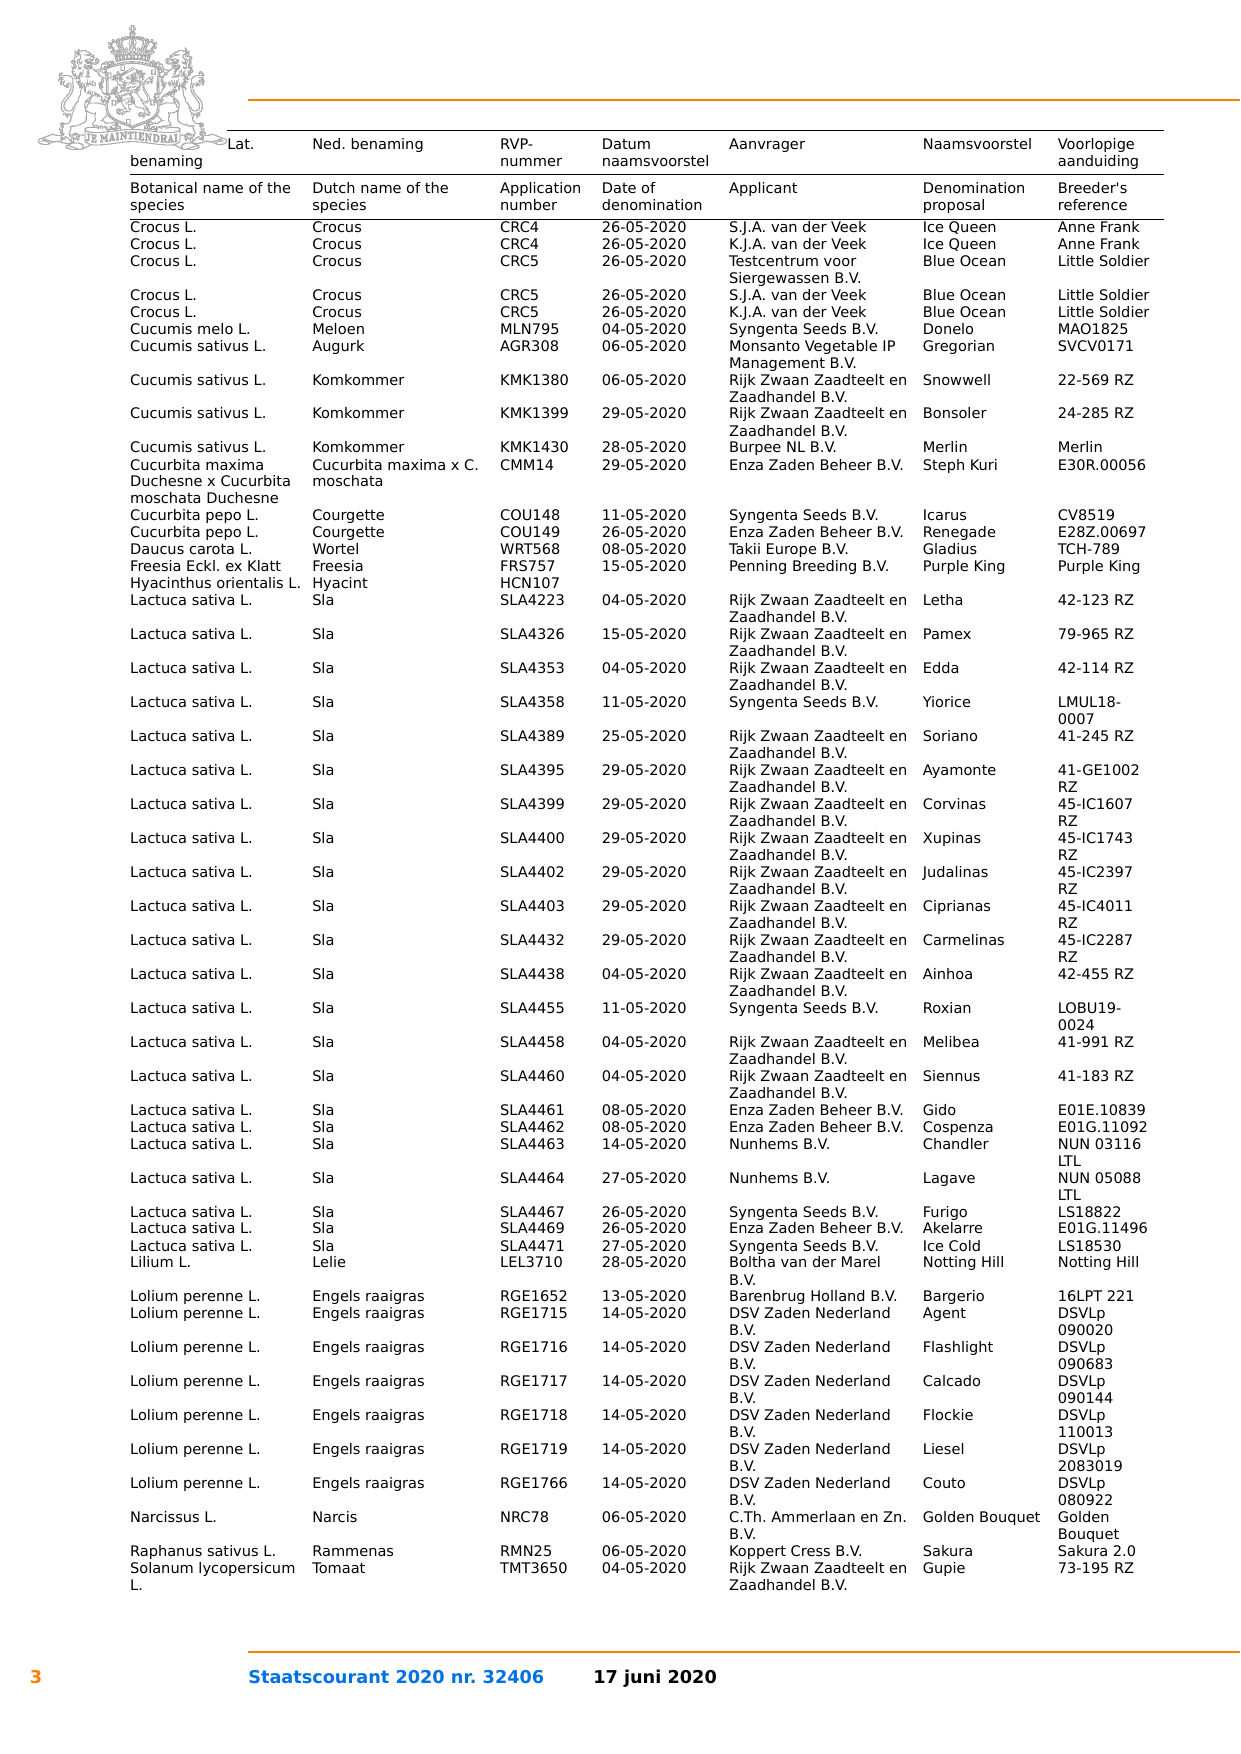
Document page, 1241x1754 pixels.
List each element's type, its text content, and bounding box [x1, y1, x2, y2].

table_header Naamsvoorstel [917, 131, 1052, 174]
table_cell CRC5 [494, 287, 596, 303]
table_cell SLA4358 [494, 694, 596, 728]
table_cell Engels raaigras [306, 1339, 494, 1373]
table_cell Nunhems B.V. [723, 1136, 917, 1169]
table_cell Crocus [306, 287, 494, 303]
table_cell 14-05-2020 [596, 1373, 723, 1407]
table_cell Lactuca sativa L. [130, 660, 306, 694]
table_cell Lactuca sativa L. [130, 694, 306, 728]
table_cell Rammenas [306, 1543, 494, 1560]
table_cell Rijk Zwaan Zaadteelt en Zaadhandel B.V. [723, 371, 917, 405]
table_cell Sla [306, 966, 494, 1000]
table_cell Crocus L. [130, 220, 306, 236]
table_cell Blue Ocean [917, 253, 1052, 287]
table_cell Lolium perenne L. [130, 1407, 306, 1441]
table_cell Syngenta Seeds B.V. [723, 694, 917, 728]
table_cell SLA4395 [494, 762, 596, 796]
table_cell Notting Hill [917, 1254, 1052, 1288]
table_cell Hyacinthus orientalis L. [130, 575, 306, 592]
table_cell Freesia [306, 558, 494, 575]
table_cell Hyacint [306, 575, 494, 592]
table_cell Rijk Zwaan Zaadteelt en Zaadhandel B.V. [723, 728, 917, 762]
table_cell Donelo [917, 321, 1052, 337]
table_cell RMN25 [494, 1543, 596, 1560]
table_cell Ice Cold [917, 1238, 1052, 1254]
table_cell Rijk Zwaan Zaadteelt en Zaadhandel B.V. [723, 405, 917, 439]
table_cell Lolium perenne L. [130, 1305, 306, 1339]
table_cell K.J.A. van der Veek [723, 304, 917, 321]
table_cell 29-05-2020 [596, 898, 723, 932]
table_cell Barenbrug Holland B.V. [723, 1288, 917, 1305]
table_cell Sla [306, 626, 494, 660]
table_cell Sla [306, 1119, 494, 1136]
table_cell SLA4461 [494, 1102, 596, 1118]
table_cell 29-05-2020 [596, 864, 723, 898]
table_cell DSVLp 110013 [1052, 1407, 1163, 1441]
table_cell 15-05-2020 [596, 558, 723, 575]
table_cell Narcis [306, 1509, 494, 1543]
table_cell Botanical name of the species [130, 175, 306, 219]
table_cell Rijk Zwaan Zaadteelt en Zaadhandel B.V. [723, 626, 917, 660]
table_cell Cucumis sativus L. [130, 405, 306, 439]
table_cell Sla [306, 796, 494, 830]
table_cell Date of denomination [596, 175, 723, 219]
table_cell [723, 575, 917, 592]
table_cell SLA4464 [494, 1170, 596, 1203]
table_cell 29-05-2020 [596, 456, 723, 507]
table_cell 27-05-2020 [596, 1170, 723, 1203]
table_cell Denomination proposal [917, 175, 1052, 219]
table_cell DSVLp 090683 [1052, 1339, 1163, 1373]
table_cell Monsanto Vegetable IP Management B.V. [723, 338, 917, 371]
table_cell NUN 03116 LTL [1052, 1136, 1163, 1169]
table_cell Rijk Zwaan Zaadteelt en Zaadhandel B.V. [723, 660, 917, 694]
table_cell 14-05-2020 [596, 1339, 723, 1373]
table_cell Lolium perenne L. [130, 1288, 306, 1305]
table_cell DSVLp 090144 [1052, 1373, 1163, 1407]
table_cell Lolium perenne L. [130, 1475, 306, 1509]
table_cell Komkommer [306, 405, 494, 439]
table_cell Sla [306, 1220, 494, 1237]
table_cell Lactuca sativa L. [130, 592, 306, 626]
table_cell Little Soldier [1052, 304, 1163, 321]
table_cell SLA4403 [494, 898, 596, 932]
table_cell Sla [306, 762, 494, 796]
table_cell LS18822 [1052, 1204, 1163, 1220]
table_cell Cucurbita maxima x C. moschata [306, 456, 494, 507]
table_cell Purple King [917, 558, 1052, 575]
table_cell 11-05-2020 [596, 507, 723, 524]
table_cell 79-965 RZ [1052, 626, 1163, 660]
table_cell 14-05-2020 [596, 1136, 723, 1169]
table_cell Blue Ocean [917, 304, 1052, 321]
table_cell Raphanus sativus L. [130, 1543, 306, 1560]
table_cell Komkommer [306, 439, 494, 456]
table_cell RGE1766 [494, 1475, 596, 1509]
table_cell Lactuca sativa L. [130, 1220, 306, 1237]
table_cell Sla [306, 1000, 494, 1034]
table_cell 08-05-2020 [596, 541, 723, 558]
table_cell Lactuca sativa L. [130, 728, 306, 762]
table_cell SLA4326 [494, 626, 596, 660]
table_cell 73-195 RZ [1052, 1560, 1163, 1594]
table_cell Rijk Zwaan Zaadteelt en Zaadhandel B.V. [723, 762, 917, 796]
table_cell SLA4400 [494, 830, 596, 864]
table_cell Penning Breeding B.V. [723, 558, 917, 575]
table_cell Solanum lycopersicum L. [130, 1560, 306, 1594]
table_cell Purple King [1052, 558, 1163, 575]
table_cell Icarus [917, 507, 1052, 524]
table_cell Enza Zaden Beheer B.V. [723, 1102, 917, 1118]
table_cell SLA4353 [494, 660, 596, 694]
table_cell [1052, 575, 1163, 592]
table_cell Cucumis sativus L. [130, 439, 306, 456]
table_cell Lactuca sativa L. [130, 932, 306, 966]
table_cell Little Soldier [1052, 253, 1163, 287]
table_cell 25-05-2020 [596, 728, 723, 762]
table_cell E01E.10839 [1052, 1102, 1163, 1118]
table_cell SLA4402 [494, 864, 596, 898]
table_cell Ainhoa [917, 966, 1052, 1000]
table_cell K.J.A. van der Veek [723, 236, 917, 253]
table_cell Furigo [917, 1204, 1052, 1220]
table_header Aanvrager [723, 131, 917, 174]
table_cell Sakura [917, 1543, 1052, 1560]
table_cell SLA4467 [494, 1204, 596, 1220]
table_header Lat. benaming [130, 131, 306, 174]
table_cell Testcentrum voor Siergewassen B.V. [723, 253, 917, 287]
table_cell Lactuca sativa L. [130, 1170, 306, 1203]
table_cell 42-455 RZ [1052, 966, 1163, 1000]
table_cell 04-05-2020 [596, 966, 723, 1000]
table_cell Lactuca sativa L. [130, 864, 306, 898]
table_cell Akelarre [917, 1220, 1052, 1237]
table_cell 26-05-2020 [596, 220, 723, 236]
table_cell Sakura 2.0 [1052, 1543, 1163, 1560]
table_cell Engels raaigras [306, 1441, 494, 1475]
table_cell SLA4438 [494, 966, 596, 1000]
table_cell Crocus L. [130, 253, 306, 287]
table_cell Lelie [306, 1254, 494, 1288]
table_cell 45-IC4011 RZ [1052, 898, 1163, 932]
table_cell Sla [306, 1204, 494, 1220]
table_cell Flockie [917, 1407, 1052, 1441]
table_cell S.J.A. van der Veek [723, 287, 917, 303]
table_cell Application number [494, 175, 596, 219]
table_cell Rijk Zwaan Zaadteelt en Zaadhandel B.V. [723, 966, 917, 1000]
table_cell Rijk Zwaan Zaadteelt en Zaadhandel B.V. [723, 592, 917, 626]
table_cell Lactuca sativa L. [130, 1102, 306, 1118]
table_cell Bargerio [917, 1288, 1052, 1305]
table_cell Melibea [917, 1034, 1052, 1068]
table_cell Syngenta Seeds B.V. [723, 507, 917, 524]
table_cell Merlin [1052, 439, 1163, 456]
table_cell Lactuca sativa L. [130, 1136, 306, 1169]
table_cell 08-05-2020 [596, 1102, 723, 1118]
table_cell 45-IC2287 RZ [1052, 932, 1163, 966]
table_cell 41-245 RZ [1052, 728, 1163, 762]
table_cell Sla [306, 1170, 494, 1203]
table_cell Daucus carota L. [130, 541, 306, 558]
table_cell Lactuca sativa L. [130, 1034, 306, 1068]
table_cell Sla [306, 660, 494, 694]
table_cell Snowwell [917, 371, 1052, 405]
table_cell Judalinas [917, 864, 1052, 898]
table_cell 08-05-2020 [596, 1119, 723, 1136]
table_cell DSVLp 2083019 [1052, 1441, 1163, 1475]
table_cell 04-05-2020 [596, 660, 723, 694]
table_cell Notting Hill [1052, 1254, 1163, 1288]
table_cell Rijk Zwaan Zaadteelt en Zaadhandel B.V. [723, 1560, 917, 1594]
picture [38, 25, 227, 150]
table_cell MLN795 [494, 321, 596, 337]
table_cell Lactuca sativa L. [130, 1119, 306, 1136]
table_cell Chandler [917, 1136, 1052, 1169]
table_cell CRC4 [494, 220, 596, 236]
table_cell LMUL18-0007 [1052, 694, 1163, 728]
table_cell Lactuca sativa L. [130, 1204, 306, 1220]
table_cell Agent [917, 1305, 1052, 1339]
table_cell DSV Zaden Nederland B.V. [723, 1441, 917, 1475]
table_cell 14-05-2020 [596, 1441, 723, 1475]
table_cell RGE1716 [494, 1339, 596, 1373]
table_cell DSV Zaden Nederland B.V. [723, 1305, 917, 1339]
table_cell Courgette [306, 507, 494, 524]
table_cell Sla [306, 932, 494, 966]
table_cell 14-05-2020 [596, 1305, 723, 1339]
table_cell Engels raaigras [306, 1288, 494, 1305]
table_cell Nunhems B.V. [723, 1170, 917, 1203]
table_cell Sla [306, 1238, 494, 1254]
table_cell [596, 575, 723, 592]
table_cell Golden Bouquet [1052, 1509, 1163, 1543]
table_cell SLA4471 [494, 1238, 596, 1254]
table_cell RGE1719 [494, 1441, 596, 1475]
table_cell 42-114 RZ [1052, 660, 1163, 694]
table_cell Engels raaigras [306, 1407, 494, 1441]
table_cell SLA4462 [494, 1119, 596, 1136]
table_cell Lactuca sativa L. [130, 1238, 306, 1254]
table_cell Enza Zaden Beheer B.V. [723, 1119, 917, 1136]
table_cell MAO1825 [1052, 321, 1163, 337]
table_cell Siennus [917, 1068, 1052, 1102]
table_cell 26-05-2020 [596, 287, 723, 303]
table_cell Yiorice [917, 694, 1052, 728]
table_cell WRT568 [494, 541, 596, 558]
table_cell SLA4463 [494, 1136, 596, 1169]
table_cell Courgette [306, 524, 494, 541]
table_cell 29-05-2020 [596, 762, 723, 796]
table_cell Carmelinas [917, 932, 1052, 966]
table_cell Crocus [306, 220, 494, 236]
table_cell DSV Zaden Nederland B.V. [723, 1407, 917, 1441]
table_cell Lolium perenne L. [130, 1441, 306, 1475]
table_cell LOBU19-0024 [1052, 1000, 1163, 1034]
table_cell Syngenta Seeds B.V. [723, 321, 917, 337]
table_cell Engels raaigras [306, 1305, 494, 1339]
table_cell Steph Kuri [917, 456, 1052, 507]
table_cell 27-05-2020 [596, 1238, 723, 1254]
table_cell Corvinas [917, 796, 1052, 830]
table_cell Breeder's reference [1052, 175, 1163, 219]
table_cell Couto [917, 1475, 1052, 1509]
table_cell Ice Queen [917, 220, 1052, 236]
table_cell AGR308 [494, 338, 596, 371]
table_cell SLA4460 [494, 1068, 596, 1102]
table_cell Lilium L. [130, 1254, 306, 1288]
table_cell Syngenta Seeds B.V. [723, 1238, 917, 1254]
table_cell 11-05-2020 [596, 694, 723, 728]
table_cell 14-05-2020 [596, 1407, 723, 1441]
table_cell 28-05-2020 [596, 439, 723, 456]
table_cell Gido [917, 1102, 1052, 1118]
table_cell Cucumis melo L. [130, 321, 306, 337]
table_cell SLA4223 [494, 592, 596, 626]
table_cell Lagave [917, 1170, 1052, 1203]
table_cell Calcado [917, 1373, 1052, 1407]
table_cell SLA4455 [494, 1000, 596, 1034]
table_cell LS18530 [1052, 1238, 1163, 1254]
table_cell TMT3650 [494, 1560, 596, 1594]
table_cell Lactuca sativa L. [130, 626, 306, 660]
table_cell DSV Zaden Nederland B.V. [723, 1339, 917, 1373]
table_cell 13-05-2020 [596, 1288, 723, 1305]
table_cell Koppert Cress B.V. [723, 1543, 917, 1560]
table_cell 26-05-2020 [596, 1204, 723, 1220]
table_cell Soriano [917, 728, 1052, 762]
table_cell Boltha van der Marel B.V. [723, 1254, 917, 1288]
table_cell Lactuca sativa L. [130, 830, 306, 864]
table_header Ned. benaming [306, 131, 494, 174]
table_cell Crocus L. [130, 236, 306, 253]
table_cell Enza Zaden Beheer B.V. [723, 456, 917, 507]
table_cell Merlin [917, 439, 1052, 456]
table_cell Lactuca sativa L. [130, 762, 306, 796]
table_cell Lolium perenne L. [130, 1373, 306, 1407]
table_cell 42-123 RZ [1052, 592, 1163, 626]
table_cell Narcissus L. [130, 1509, 306, 1543]
table_cell DSVLp 080922 [1052, 1475, 1163, 1509]
table_cell Flashlight [917, 1339, 1052, 1373]
table_cell RGE1718 [494, 1407, 596, 1441]
table_cell 04-05-2020 [596, 1068, 723, 1102]
table_cell Cucurbita pepo L. [130, 524, 306, 541]
table_cell 04-05-2020 [596, 592, 723, 626]
table_cell 06-05-2020 [596, 371, 723, 405]
table_cell RGE1715 [494, 1305, 596, 1339]
table_cell Blue Ocean [917, 287, 1052, 303]
table_cell Sla [306, 1068, 494, 1102]
table_cell NUN 05088 LTL [1052, 1170, 1163, 1203]
table_cell Wortel [306, 541, 494, 558]
table_cell Rijk Zwaan Zaadteelt en Zaadhandel B.V. [723, 864, 917, 898]
table_cell DSV Zaden Nederland B.V. [723, 1475, 917, 1509]
table_cell Rijk Zwaan Zaadteelt en Zaadhandel B.V. [723, 932, 917, 966]
table_cell E30R.00056 [1052, 456, 1163, 507]
table_cell 28-05-2020 [596, 1254, 723, 1288]
table_cell Lactuca sativa L. [130, 1000, 306, 1034]
table_cell KMK1399 [494, 405, 596, 439]
table_cell Little Soldier [1052, 287, 1163, 303]
table_cell E01G.11496 [1052, 1220, 1163, 1237]
table_cell Rijk Zwaan Zaadteelt en Zaadhandel B.V. [723, 1068, 917, 1102]
table_cell 06-05-2020 [596, 1543, 723, 1560]
table_cell Ice Queen [917, 236, 1052, 253]
table_cell Golden Bouquet [917, 1509, 1052, 1543]
table_cell 45-IC1743 RZ [1052, 830, 1163, 864]
table_cell S.J.A. van der Veek [723, 220, 917, 236]
table_cell Augurk [306, 338, 494, 371]
table_cell Burpee NL B.V. [723, 439, 917, 456]
table_cell CRC5 [494, 304, 596, 321]
table_cell Xupinas [917, 830, 1052, 864]
table_cell Sla [306, 592, 494, 626]
table_cell 41-GE1002 RZ [1052, 762, 1163, 796]
table_cell Anne Frank [1052, 236, 1163, 253]
table_cell DSV Zaden Nederland B.V. [723, 1373, 917, 1407]
table_cell Syngenta Seeds B.V. [723, 1204, 917, 1220]
table_cell Gupie [917, 1560, 1052, 1594]
table_cell 14-05-2020 [596, 1475, 723, 1509]
table_cell Ciprianas [917, 898, 1052, 932]
table_cell SVCV0171 [1052, 338, 1163, 371]
table_cell Sla [306, 694, 494, 728]
table_cell Sla [306, 728, 494, 762]
table_cell 45-IC1607 RZ [1052, 796, 1163, 830]
table_cell Sla [306, 1136, 494, 1169]
table_cell Engels raaigras [306, 1373, 494, 1407]
table_header RVP-nummer [494, 131, 596, 174]
table_cell DSVLp 090020 [1052, 1305, 1163, 1339]
table_cell Enza Zaden Beheer B.V. [723, 1220, 917, 1237]
table_cell Lactuca sativa L. [130, 966, 306, 1000]
table_cell SLA4432 [494, 932, 596, 966]
table_cell KMK1380 [494, 371, 596, 405]
table_cell CRC5 [494, 253, 596, 287]
table_cell Crocus [306, 304, 494, 321]
table_cell Lolium perenne L. [130, 1339, 306, 1373]
table_cell Sla [306, 898, 494, 932]
table_cell Roxian [917, 1000, 1052, 1034]
table_cell 45-IC2397 RZ [1052, 864, 1163, 898]
table_cell Letha [917, 592, 1052, 626]
table_cell Rijk Zwaan Zaadteelt en Zaadhandel B.V. [723, 898, 917, 932]
table_cell Liesel [917, 1441, 1052, 1475]
table_cell Rijk Zwaan Zaadteelt en Zaadhandel B.V. [723, 796, 917, 830]
table_cell Enza Zaden Beheer B.V. [723, 524, 917, 541]
table_cell 06-05-2020 [596, 1509, 723, 1543]
table_cell Takii Europe B.V. [723, 541, 917, 558]
table_cell 29-05-2020 [596, 796, 723, 830]
table_cell 41-183 RZ [1052, 1068, 1163, 1102]
table_cell C.Th. Ammerlaan en Zn. B.V. [723, 1509, 917, 1543]
table_cell Komkommer [306, 371, 494, 405]
table_cell Rijk Zwaan Zaadteelt en Zaadhandel B.V. [723, 830, 917, 864]
table_cell 11-05-2020 [596, 1000, 723, 1034]
table_header Datum naamsvoorstel [596, 131, 723, 174]
table_cell Cucurbita pepo L. [130, 507, 306, 524]
table_cell 26-05-2020 [596, 236, 723, 253]
table_cell Crocus L. [130, 304, 306, 321]
table_cell Tomaat [306, 1560, 494, 1594]
table_cell Sla [306, 864, 494, 898]
table_cell CMM14 [494, 456, 596, 507]
table_cell Rijk Zwaan Zaadteelt en Zaadhandel B.V. [723, 1034, 917, 1068]
table_cell E01G.11092 [1052, 1119, 1163, 1136]
table_cell Ayamonte [917, 762, 1052, 796]
table_cell Crocus L. [130, 287, 306, 303]
table_cell Renegade [917, 524, 1052, 541]
table_cell Gregorian [917, 338, 1052, 371]
table_cell LEL3710 [494, 1254, 596, 1288]
table_cell 06-05-2020 [596, 338, 723, 371]
table_cell Dutch name of the species [306, 175, 494, 219]
table_cell Meloen [306, 321, 494, 337]
table_header Voorlopige aanduiding [1052, 131, 1163, 174]
table_cell Sla [306, 1102, 494, 1118]
table_cell Applicant [723, 175, 917, 219]
table_cell 29-05-2020 [596, 405, 723, 439]
table_cell 04-05-2020 [596, 321, 723, 337]
table_cell RGE1652 [494, 1288, 596, 1305]
table_cell Cucurbita maxima Duchesne x Cucurbita moschata Duchesne [130, 456, 306, 507]
table_cell Gladius [917, 541, 1052, 558]
table_cell Sla [306, 830, 494, 864]
table_cell 22-569 RZ [1052, 371, 1163, 405]
table_cell Lactuca sativa L. [130, 898, 306, 932]
table_cell 26-05-2020 [596, 1220, 723, 1237]
table_cell Cucumis sativus L. [130, 371, 306, 405]
table_cell CV8519 [1052, 507, 1163, 524]
table_cell 41-991 RZ [1052, 1034, 1163, 1068]
table_cell 15-05-2020 [596, 626, 723, 660]
table_cell Anne Frank [1052, 220, 1163, 236]
table_cell SLA4458 [494, 1034, 596, 1068]
table_cell 29-05-2020 [596, 932, 723, 966]
table_cell FRS757 [494, 558, 596, 575]
table_cell SLA4389 [494, 728, 596, 762]
table_cell Cospenza [917, 1119, 1052, 1136]
table_cell Engels raaigras [306, 1475, 494, 1509]
table_cell Edda [917, 660, 1052, 694]
table_cell Freesia Eckl. ex Klatt [130, 558, 306, 575]
table_cell CRC4 [494, 236, 596, 253]
table_cell Cucumis sativus L. [130, 338, 306, 371]
table_cell COU149 [494, 524, 596, 541]
table_cell 24-285 RZ [1052, 405, 1163, 439]
table_cell 16LPT 221 [1052, 1288, 1163, 1305]
table_cell HCN107 [494, 575, 596, 592]
table_cell 04-05-2020 [596, 1034, 723, 1068]
table_cell Sla [306, 1034, 494, 1068]
table_cell Pamex [917, 626, 1052, 660]
table_cell Crocus [306, 253, 494, 287]
table_cell Lactuca sativa L. [130, 796, 306, 830]
table_cell TCH-789 [1052, 541, 1163, 558]
table_cell 26-05-2020 [596, 253, 723, 287]
table_cell SLA4469 [494, 1220, 596, 1237]
table_cell COU148 [494, 507, 596, 524]
table_cell NRC78 [494, 1509, 596, 1543]
table_cell 29-05-2020 [596, 830, 723, 864]
table_cell Bonsoler [917, 405, 1052, 439]
table_cell Lactuca sativa L. [130, 1068, 306, 1102]
table_cell 26-05-2020 [596, 304, 723, 321]
table_cell 26-05-2020 [596, 524, 723, 541]
table_cell E28Z.00697 [1052, 524, 1163, 541]
table_cell KMK1430 [494, 439, 596, 456]
table_cell Crocus [306, 236, 494, 253]
table_cell RGE1717 [494, 1373, 596, 1407]
table_cell 04-05-2020 [596, 1560, 723, 1594]
table_cell SLA4399 [494, 796, 596, 830]
table_cell [917, 575, 1052, 592]
table_cell Syngenta Seeds B.V. [723, 1000, 917, 1034]
